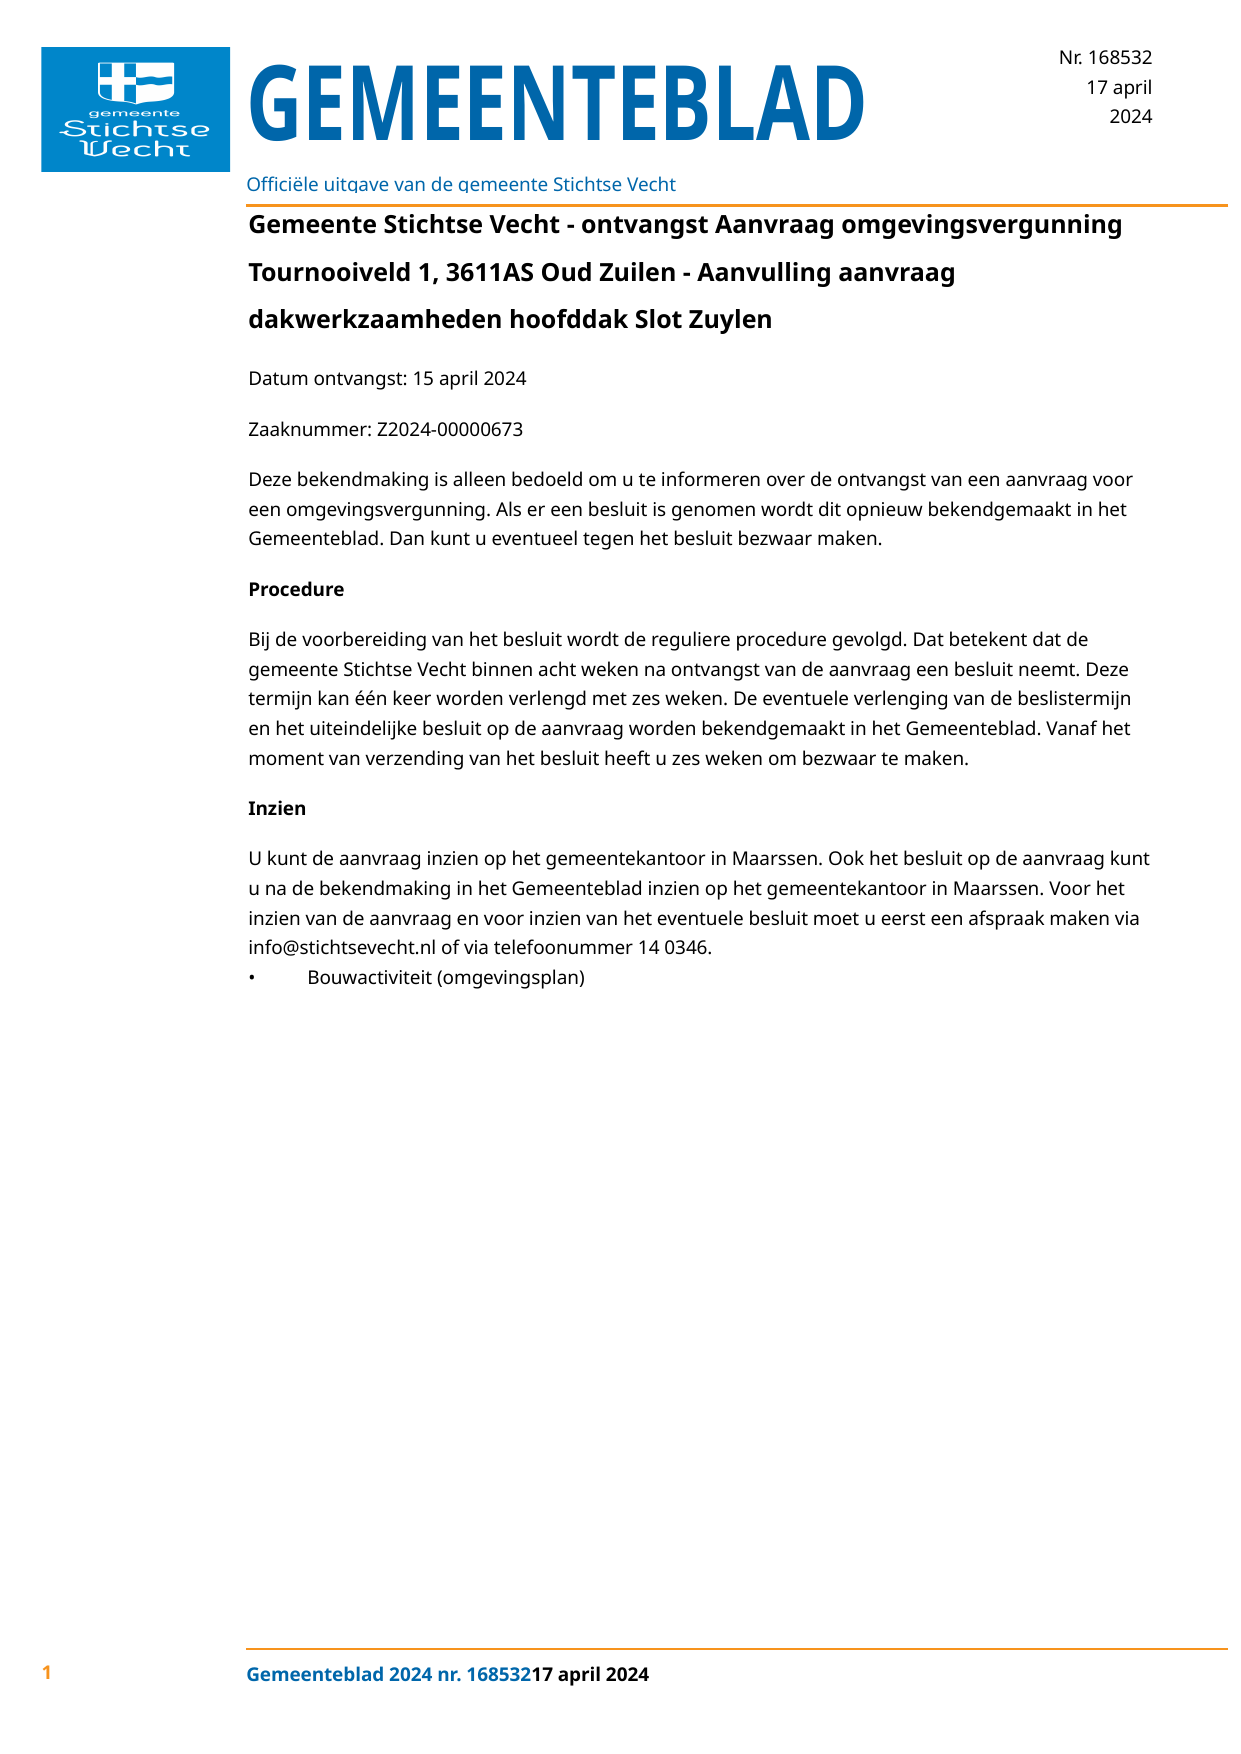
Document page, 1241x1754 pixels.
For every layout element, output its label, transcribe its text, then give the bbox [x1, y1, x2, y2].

text Deze bekendmaking is alleen bedoeld om u te informeren over de ontvangst van een aanvraag voor een omgevingsvergunning. Als er een besluit is genomen wordt dit opnieuw bekendgemaakt in het Gemeenteblad. Dan kunt u eventueel tegen het besluit bezwaar maken. [248, 466, 1152, 551]
picture [99, 63, 135, 101]
text Inzien [248, 795, 1152, 821]
text U kunt de aanvraag inzien op het gemeentekantoor in Maarssen. Ook het besluit op de aanvraag kunt u na de bekendmaking in het Gemeenteblad inzien op het gemeentekantoor in Maarssen. Voor het inzien van de aanvraag en voor inzien van het eventuele besluit moet u eerst een afspraak maken via info@stichtsevecht.nl of via telefoonummer 14 0346. [248, 846, 1152, 960]
text Gemeente Stichtse Vecht - ontvangst Aanvraag omgevingsvergunning Tournooiveld 1, 3611AS Oud Zuilen - Aanvulling aanvraag dakwerkzaamheden hoofddak Slot Zuylen [248, 207, 1152, 336]
text Zaaknummer: Z2024-00000673 [248, 416, 1152, 442]
picture [137, 63, 174, 103]
list Bouwactiviteit (omgevingsplan) [248, 964, 1152, 989]
text Bij de voorbereiding van het besluit wordt de reguliere procedure gevolgd. Dat betekent dat de gemeente Stichtse Vecht binnen acht weken na ontvangst van de aanvraag een besluit neemt. Deze termijn kan één keer worden verlengd met zes weken. De eventuele verlenging van de beslistermijn en het uiteindelijke besluit op de aanvraag worden bekendgemaakt in het Gemeenteblad. Vanaf het moment van verzending van het besluit heeft u zes weken om bezwaar te maken. [248, 626, 1152, 770]
text Datum ontvangst: 15 april 2024 [248, 366, 1152, 391]
text Procedure [248, 576, 1152, 602]
